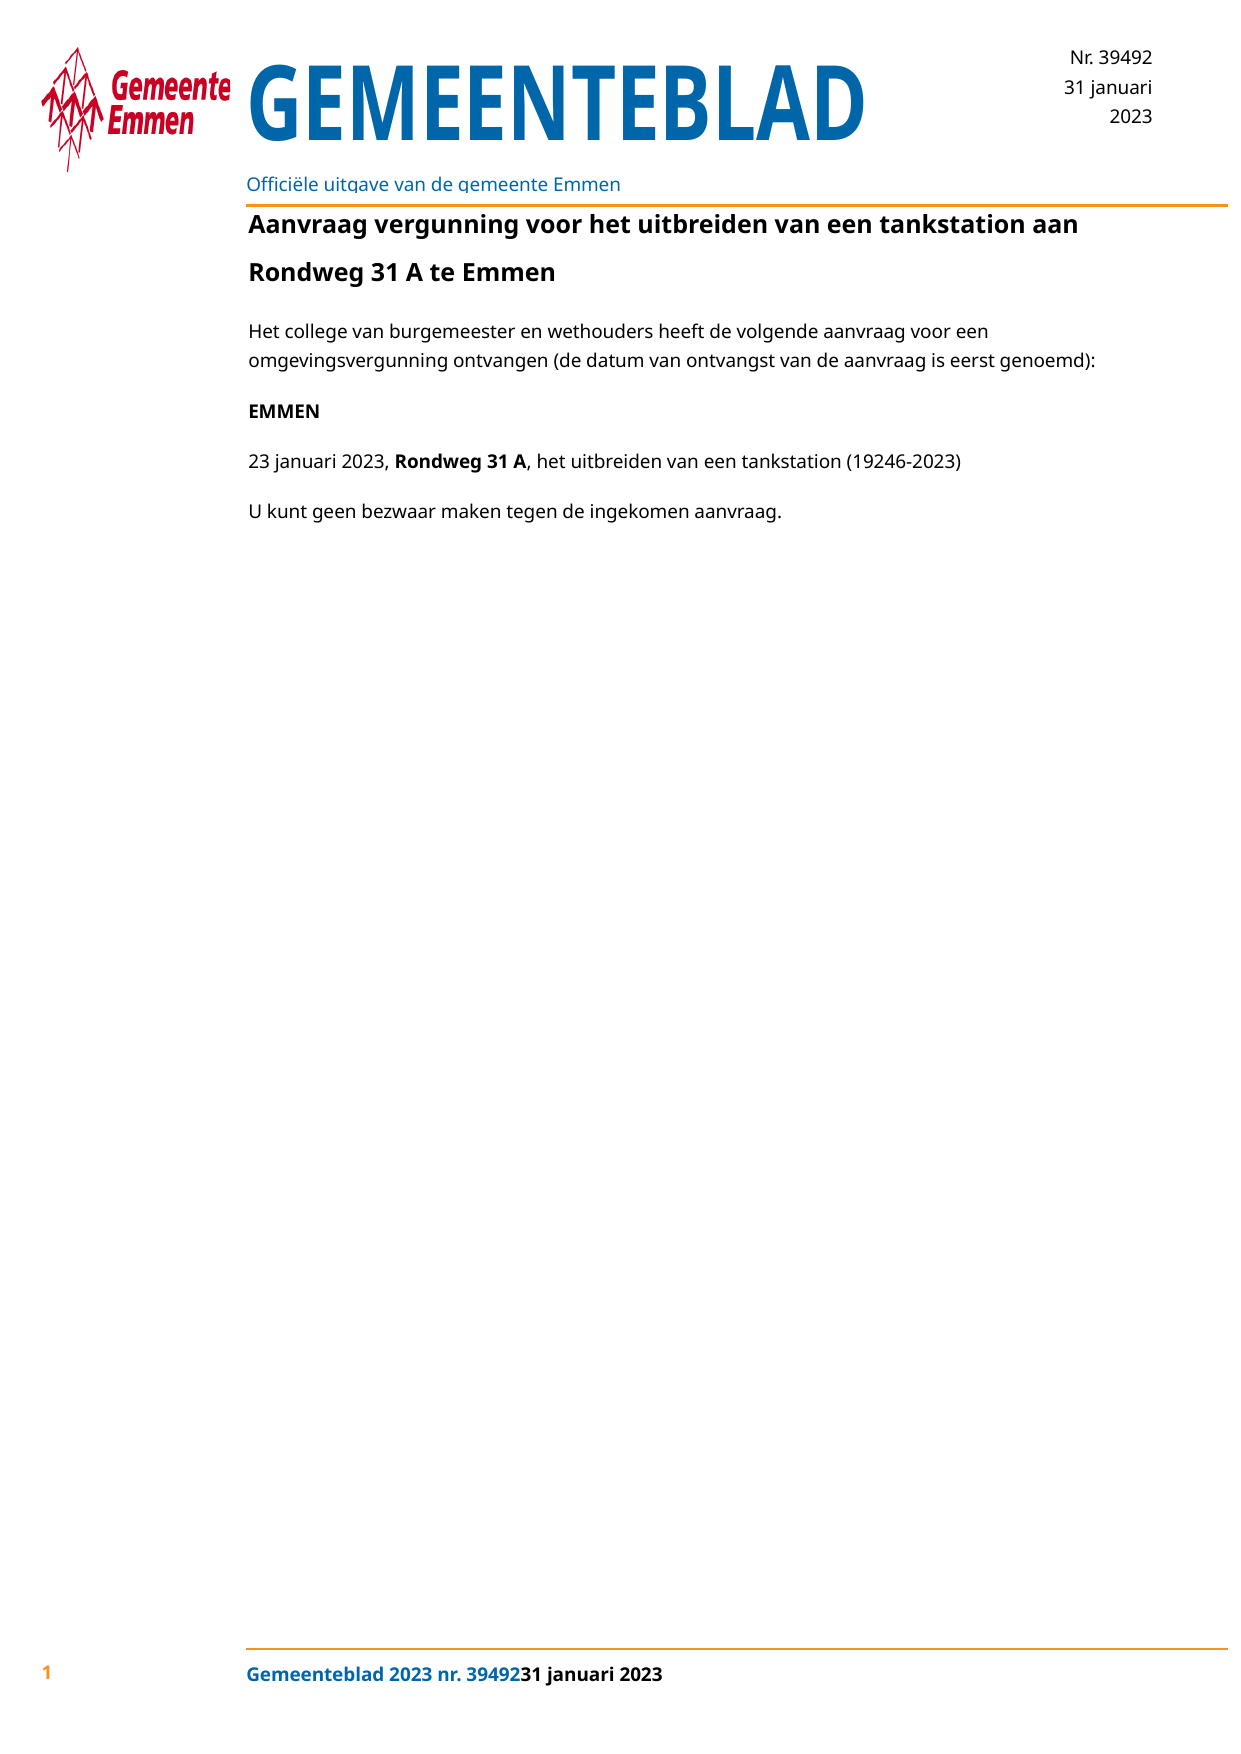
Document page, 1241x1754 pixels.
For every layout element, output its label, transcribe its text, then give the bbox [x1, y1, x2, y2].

text EMMEN [248, 398, 1152, 424]
text 23 januari 2023, Rondweg 31 A, het uitbreiden van een tankstation (19246-2023) [248, 448, 1152, 474]
text Het college van burgemeester en wethouders heeft de volgende aanvraag voor een omgevingsvergunning ontvangen (de datum van ontvangst van de aanvraag is eerst genoemd): [248, 318, 1152, 373]
picture [41, 47, 231, 172]
text Aanvraag vergunning voor het uitbreiden van een tankstation aan Rondweg 31 A te Emmen [248, 207, 1152, 288]
text U kunt geen bezwaar maken tegen de ingekomen aanvraag. [248, 499, 1152, 524]
